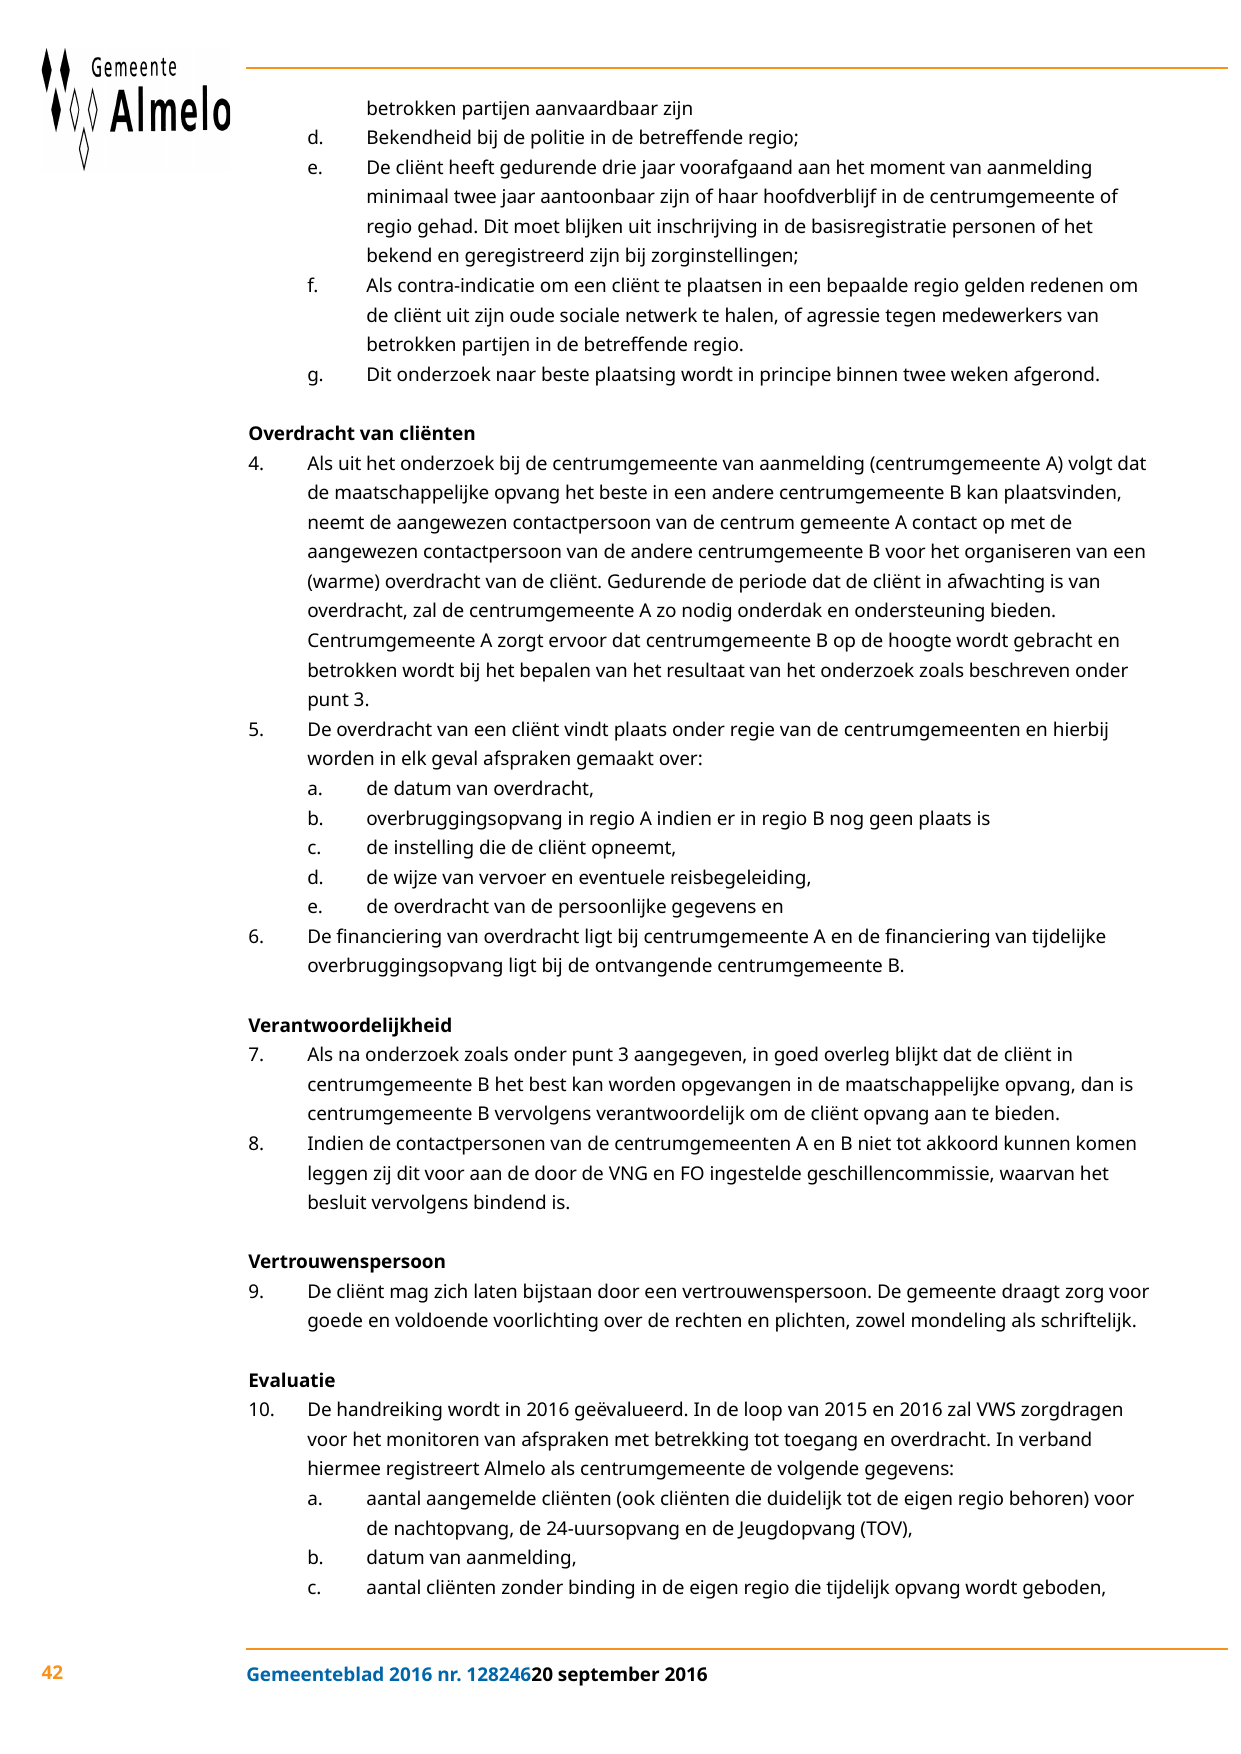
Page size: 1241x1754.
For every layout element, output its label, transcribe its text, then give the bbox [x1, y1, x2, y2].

list betrokken partijen aanvaardbaar zijn [307, 95, 1152, 121]
text Verantwoordelijkheid [248, 1012, 1152, 1038]
list De cliënt heeft gedurende drie jaar voorafgaand aan het moment van aanmelding minimaal twee jaar aantoonbaar zijn of haar hoofdverblijf in de centrumgemeente of regio gehad. Dit moet blijken uit inschrijving in de basisregistratie personen of het bekend en geregistreerd zijn bij zorginstellingen; [307, 154, 1152, 268]
list aantal aangemelde cliënten (ook cliënten die duidelijk tot de eigen regio behoren) voor de nachtopvang, de 24-uursopvang en de Jeugdopvang (TOV), [307, 1485, 1152, 1541]
list De overdracht van een cliënt vindt plaats onder regie van de centrumgemeenten en hierbij worden in elk geval afspraken gemaakt over: [248, 716, 1152, 771]
list de datum van overdracht, [307, 775, 1152, 801]
text Vertrouwenspersoon [248, 1248, 1152, 1274]
text Overdracht van cliënten [248, 420, 1152, 446]
picture [41, 47, 231, 172]
list de wijze van vervoer en eventuele reisbegeleiding, [307, 864, 1152, 890]
list Als contra-indicatie om een cliënt te plaatsen in een bepaalde regio gelden redenen om de cliënt uit zijn oude sociale netwerk te halen, of agressie tegen medewerkers van betrokken partijen in de betreffende regio. [307, 272, 1152, 357]
list De cliënt mag zich laten bijstaan door een vertrouwenspersoon. De gemeente draagt zorg voor goede en voldoende voorlichting over de rechten en plichten, zowel mondeling als schriftelijk. [248, 1278, 1152, 1333]
list Als uit het onderzoek bij de centrumgemeente van aanmelding (centrumgemeente A) volgt dat de maatschappelijke opvang het beste in een andere centrumgemeente B kan plaatsvinden, neemt de aangewezen contactpersoon van de centrum gemeente A contact op met de aangewezen contactpersoon van de andere centrumgemeente B voor het organiseren van een (warme) overdracht van de cliënt. Gedurende de periode dat de cliënt in afwachting is van overdracht, zal de centrumgemeente A zo nodig onderdak en ondersteuning bieden. Centrumgemeente A zorgt ervoor dat centrumgemeente B op de hoogte wordt gebracht en betrokken wordt bij het bepalen van het resultaat van het onderzoek zoals beschreven onder punt 3. [248, 450, 1152, 712]
text Evaluatie [248, 1367, 1152, 1393]
list overbruggingsopvang in regio A indien er in regio B nog geen plaats is [307, 805, 1152, 831]
list De handreiking wordt in 2016 geëvalueerd. In de loop van 2015 en 2016 zal VWS zorgdragen voor het monitoren van afspraken met betrekking tot toegang en overdracht. In verband hiermee registreert Almelo als centrumgemeente de volgende gegevens: [248, 1396, 1152, 1481]
list De financiering van overdracht ligt bij centrumgemeente A en de financiering van tijdelijke overbruggingsopvang ligt bij de ontvangende centrumgemeente B. [248, 923, 1152, 978]
list Dit onderzoek naar beste plaatsing wordt in principe binnen twee weken afgerond. [307, 361, 1152, 387]
list aantal cliënten zonder binding in de eigen regio die tijdelijk opvang wordt geboden, [307, 1574, 1152, 1600]
list Als na onderzoek zoals onder punt 3 aangegeven, in goed overleg blijkt dat de cliënt in centrumgemeente B het best kan worden opgevangen in de maatschappelijke opvang, dan is centrumgemeente B vervolgens verantwoordelijk om de cliënt opvang aan te bieden. [248, 1041, 1152, 1126]
list Bekendheid bij de politie in de betreffende regio; [307, 124, 1152, 150]
list de instelling die de cliënt opneemt, [307, 834, 1152, 860]
list datum van aanmelding, [307, 1544, 1152, 1570]
list de overdracht van de persoonlijke gegevens en [307, 893, 1152, 919]
list Indien de contactpersonen van de centrumgemeenten A en B niet tot akkoord kunnen komen leggen zij dit voor aan de door de VNG en FO ingestelde geschillencommissie, waarvan het besluit vervolgens bindend is. [248, 1130, 1152, 1215]
